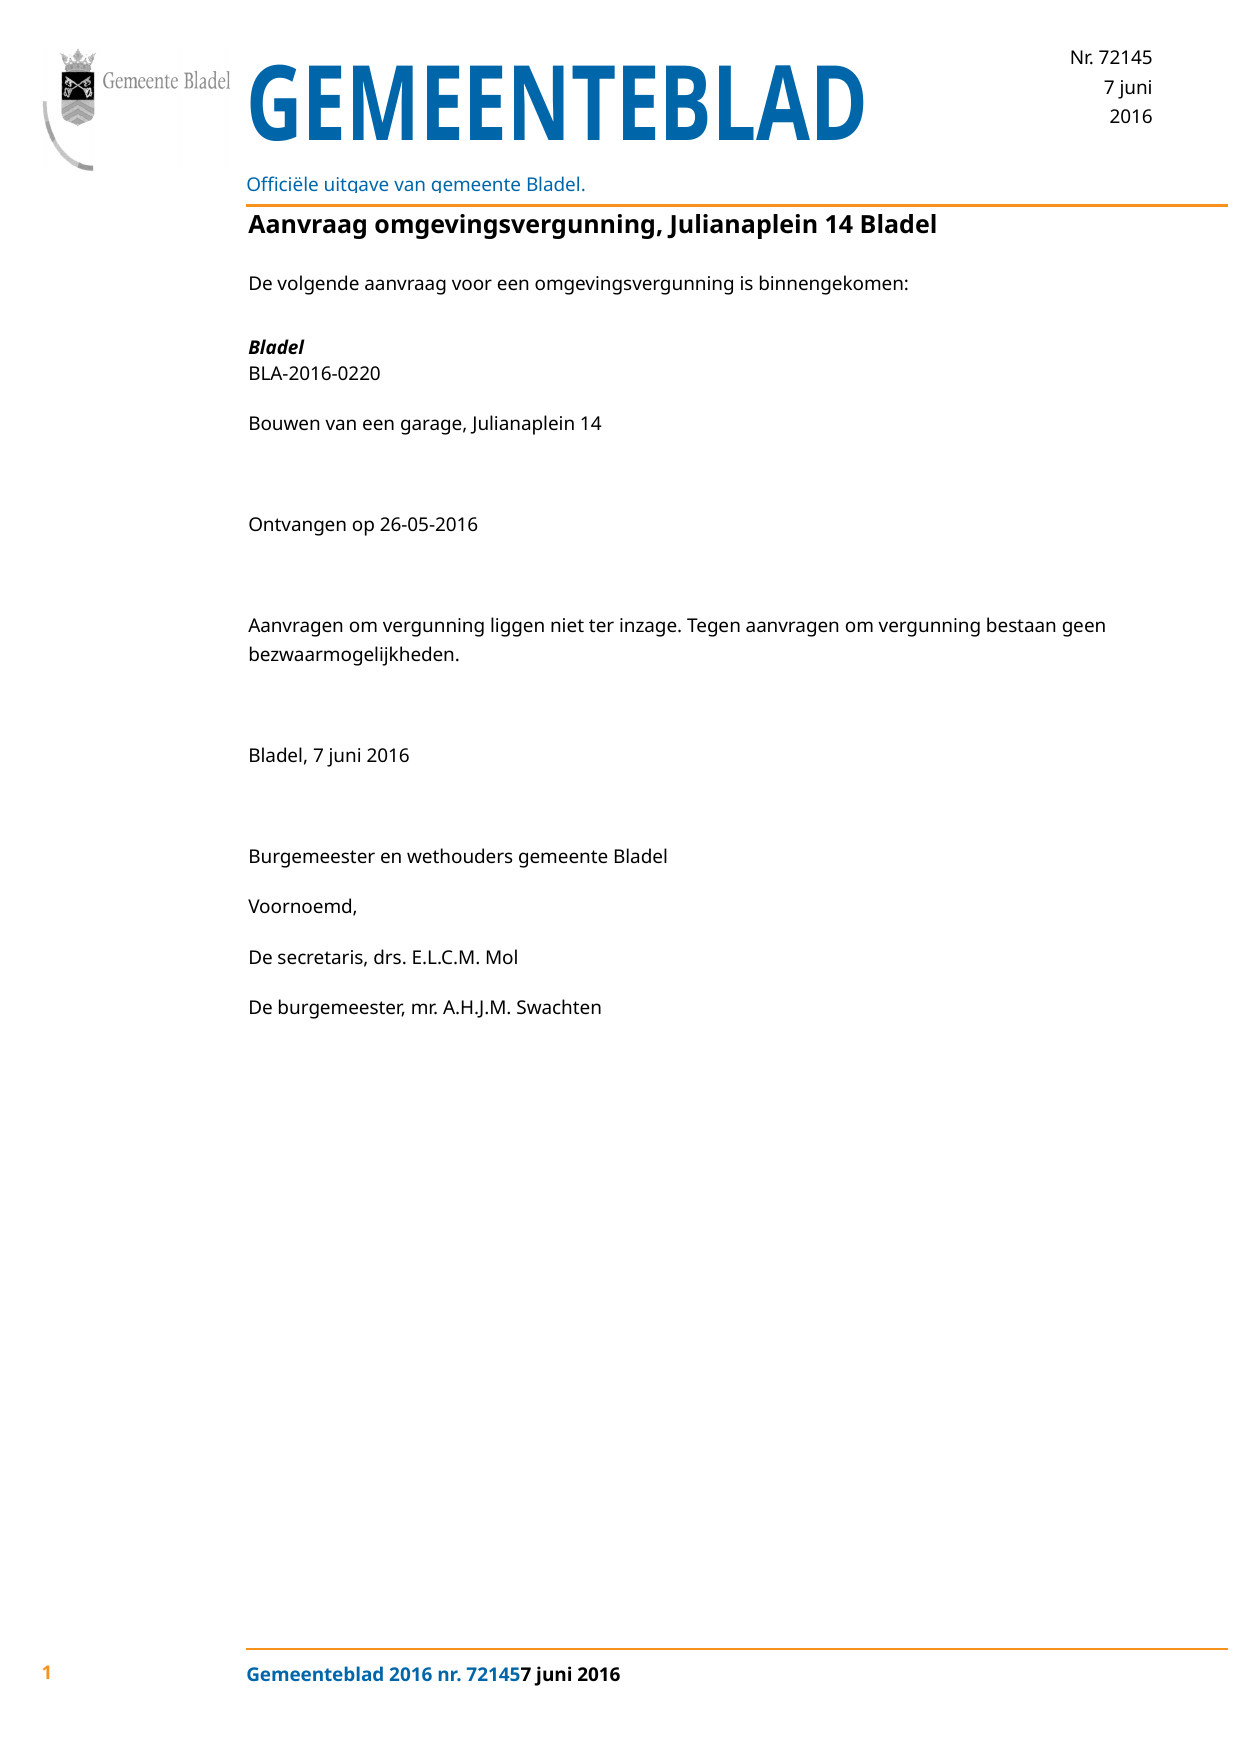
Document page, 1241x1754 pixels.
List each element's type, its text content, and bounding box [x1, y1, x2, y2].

text Aanvragen om vergunning liggen niet ter inzage. Tegen aanvragen om vergunning bestaan geen bezwaarmogelijkheden. [248, 612, 1152, 667]
text De volgende aanvraag voor een omgevingsvergunning is binnengekomen: [248, 270, 1152, 296]
picture [41, 47, 231, 172]
text De secretaris, drs. E.L.C.M. Mol [248, 944, 1152, 970]
text BLA-2016-0220 [248, 360, 1152, 386]
text Bladel, 7 juni 2016 [248, 742, 1152, 768]
text Bladel [248, 334, 1152, 360]
text Bouwen van een garage, Julianaplein 14 [248, 410, 1152, 436]
text Voornoemd, [248, 894, 1152, 919]
text Burgemeester en wethouders gemeente Bladel [248, 843, 1152, 869]
text Aanvraag omgevingsvergunning, Julianaplein 14 Bladel [248, 207, 1152, 241]
text Ontvangen op 26-05-2016 [248, 511, 1152, 537]
text De burgemeester, mr. A.H.J.M. Swachten [248, 994, 1152, 1020]
